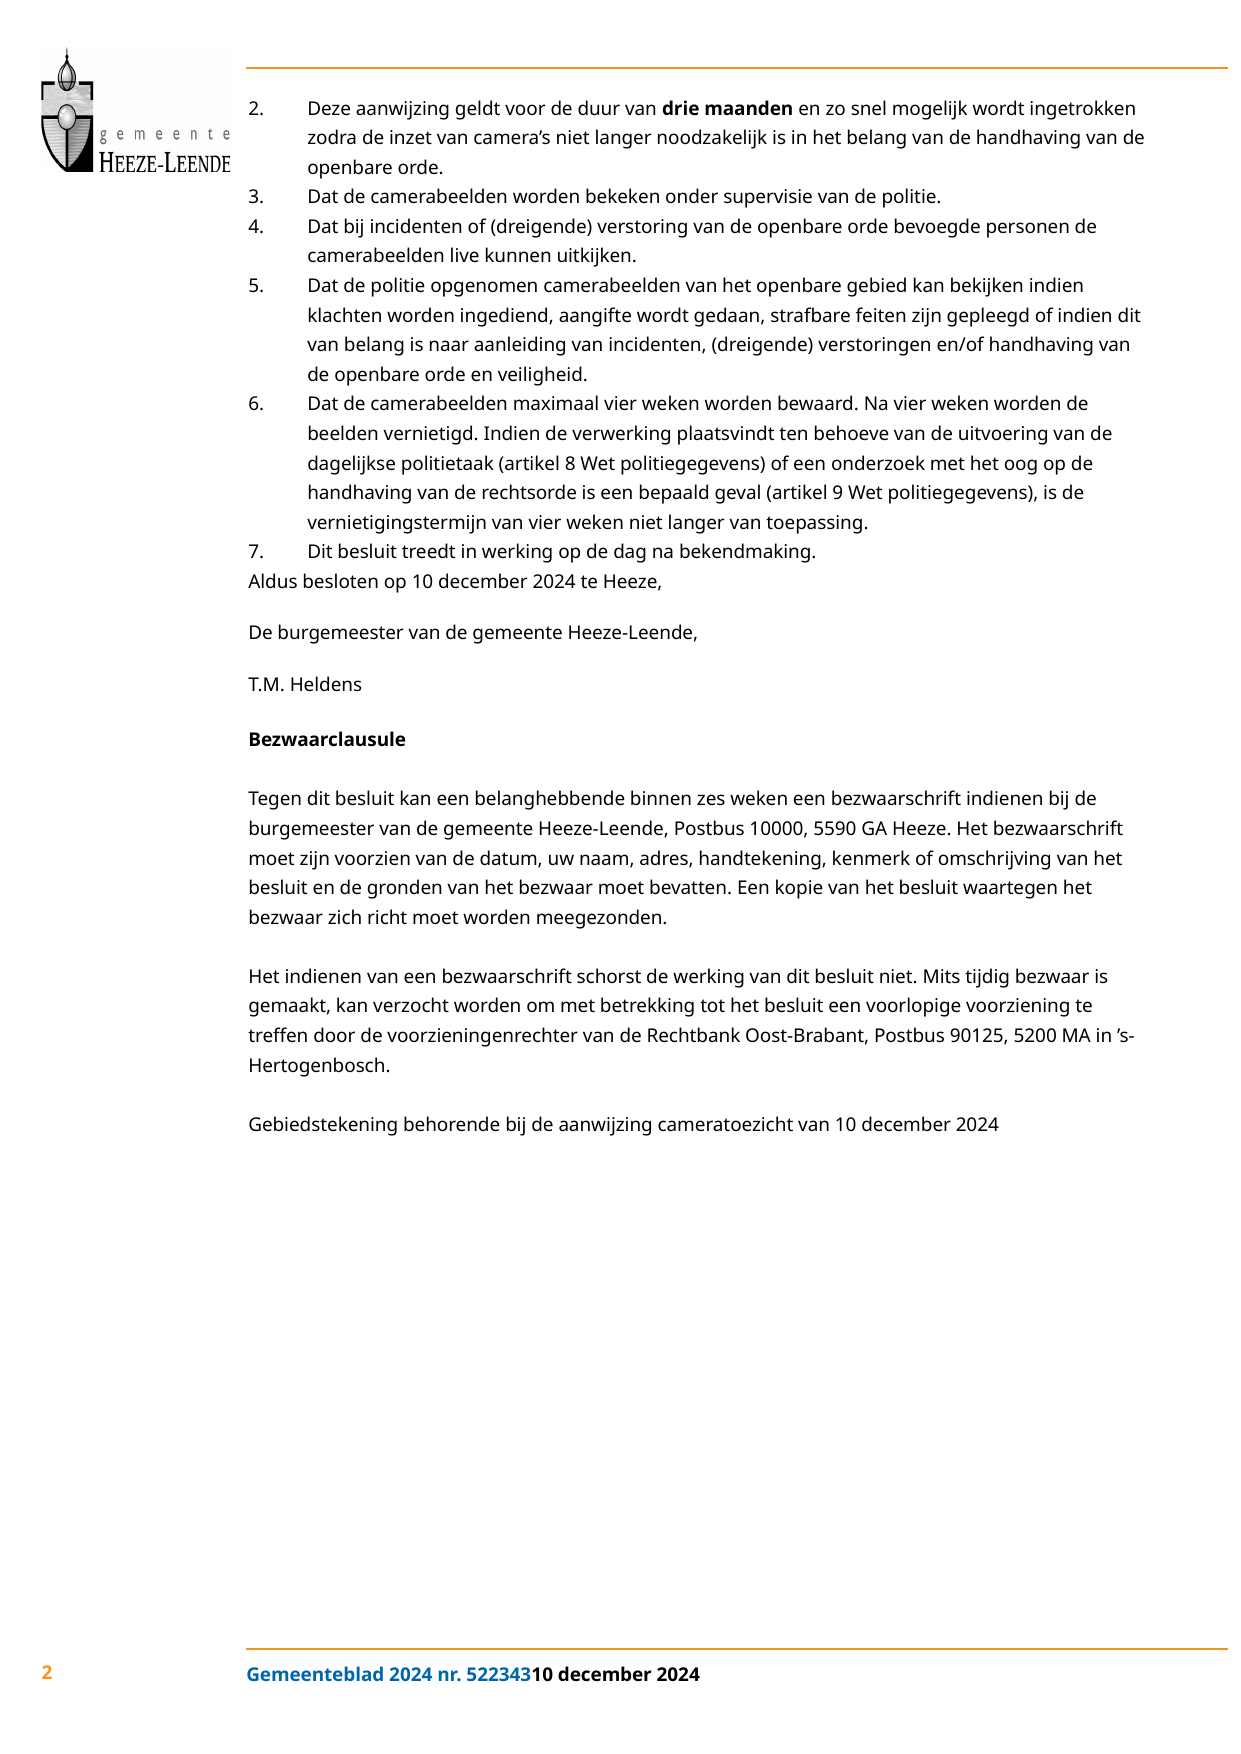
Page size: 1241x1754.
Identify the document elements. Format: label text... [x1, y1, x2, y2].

picture [41, 47, 231, 172]
list Dat de camerabeelden maximaal vier weken worden bewaard. Na vier weken worden de beelden vernietigd. Indien de verwerking plaatsvindt ten behoeve van de uitvoering van de dagelijkse politietaak (artikel 8 Wet politiegegevens) of een onderzoek met het oog op de handhaving van de rechtsorde is een bepaald geval (artikel 9 Wet politiegegevens), is de vernietigingstermijn van vier weken niet langer van toepassing. [248, 391, 1152, 535]
list Dat bij incidenten of (dreigende) verstoring van de openbare orde bevoegde personen de camerabeelden live kunnen uitkijken. [248, 213, 1152, 268]
text Tegen dit besluit kan een belanghebbende binnen zes weken een bezwaarschrift indienen bij de burgemeester van de gemeente Heeze-Leende, Postbus 10000, 5590 GA Heeze. Het bezwaarschrift moet zijn voorzien van de datum, uw naam, adres, handtekening, kenmerk of omschrijving van het besluit en de gronden van het bezwaar moet bevatten. Een kopie van het besluit waartegen het bezwaar zich richt moet worden meegezonden. [248, 786, 1152, 929]
text Gebiedstekening behorende bij de aanwijzing cameratoezicht van 10 december 2024 [248, 1111, 1152, 1137]
text Het indienen van een bezwaarschrift schorst de werking van dit besluit niet. Mits tijdig bezwaar is gemaakt, kan verzocht worden om met betrekking tot het besluit een voorlopige voorziening te treffen door de voorzieningenrechter van de Rechtbank Oost-Brabant, Postbus 90125, 5200 MA in ’s-Hertogenbosch. [248, 963, 1152, 1077]
text T.M. Heldens [248, 671, 1152, 697]
text Bezwaarclausule [248, 726, 1152, 752]
list Dit besluit treedt in werking op de dag na bekendmaking. [248, 538, 1152, 564]
list Dat de politie opgenomen camerabeelden van het openbare gebied kan bekijken indien klachten worden ingediend, aangifte wordt gedaan, strafbare feiten zijn gepleegd of indien dit van belang is naar aanleiding van incidenten, (dreigende) verstoringen en/of handhaving van de openbare orde en veiligheid. [248, 272, 1152, 387]
text De burgemeester van de gemeente Heeze-Leende, [248, 619, 1152, 645]
list Deze aanwijzing geldt voor de duur van drie maanden en zo snel mogelijk wordt ingetrokken zodra de inzet van camera’s niet langer noodzakelijk is in het belang van de handhaving van de openbare orde. [248, 95, 1152, 180]
text Aldus besloten op 10 december 2024 te Heeze, [248, 568, 1152, 594]
list Dat de camerabeelden worden bekeken onder supervisie van de politie. [248, 183, 1152, 209]
